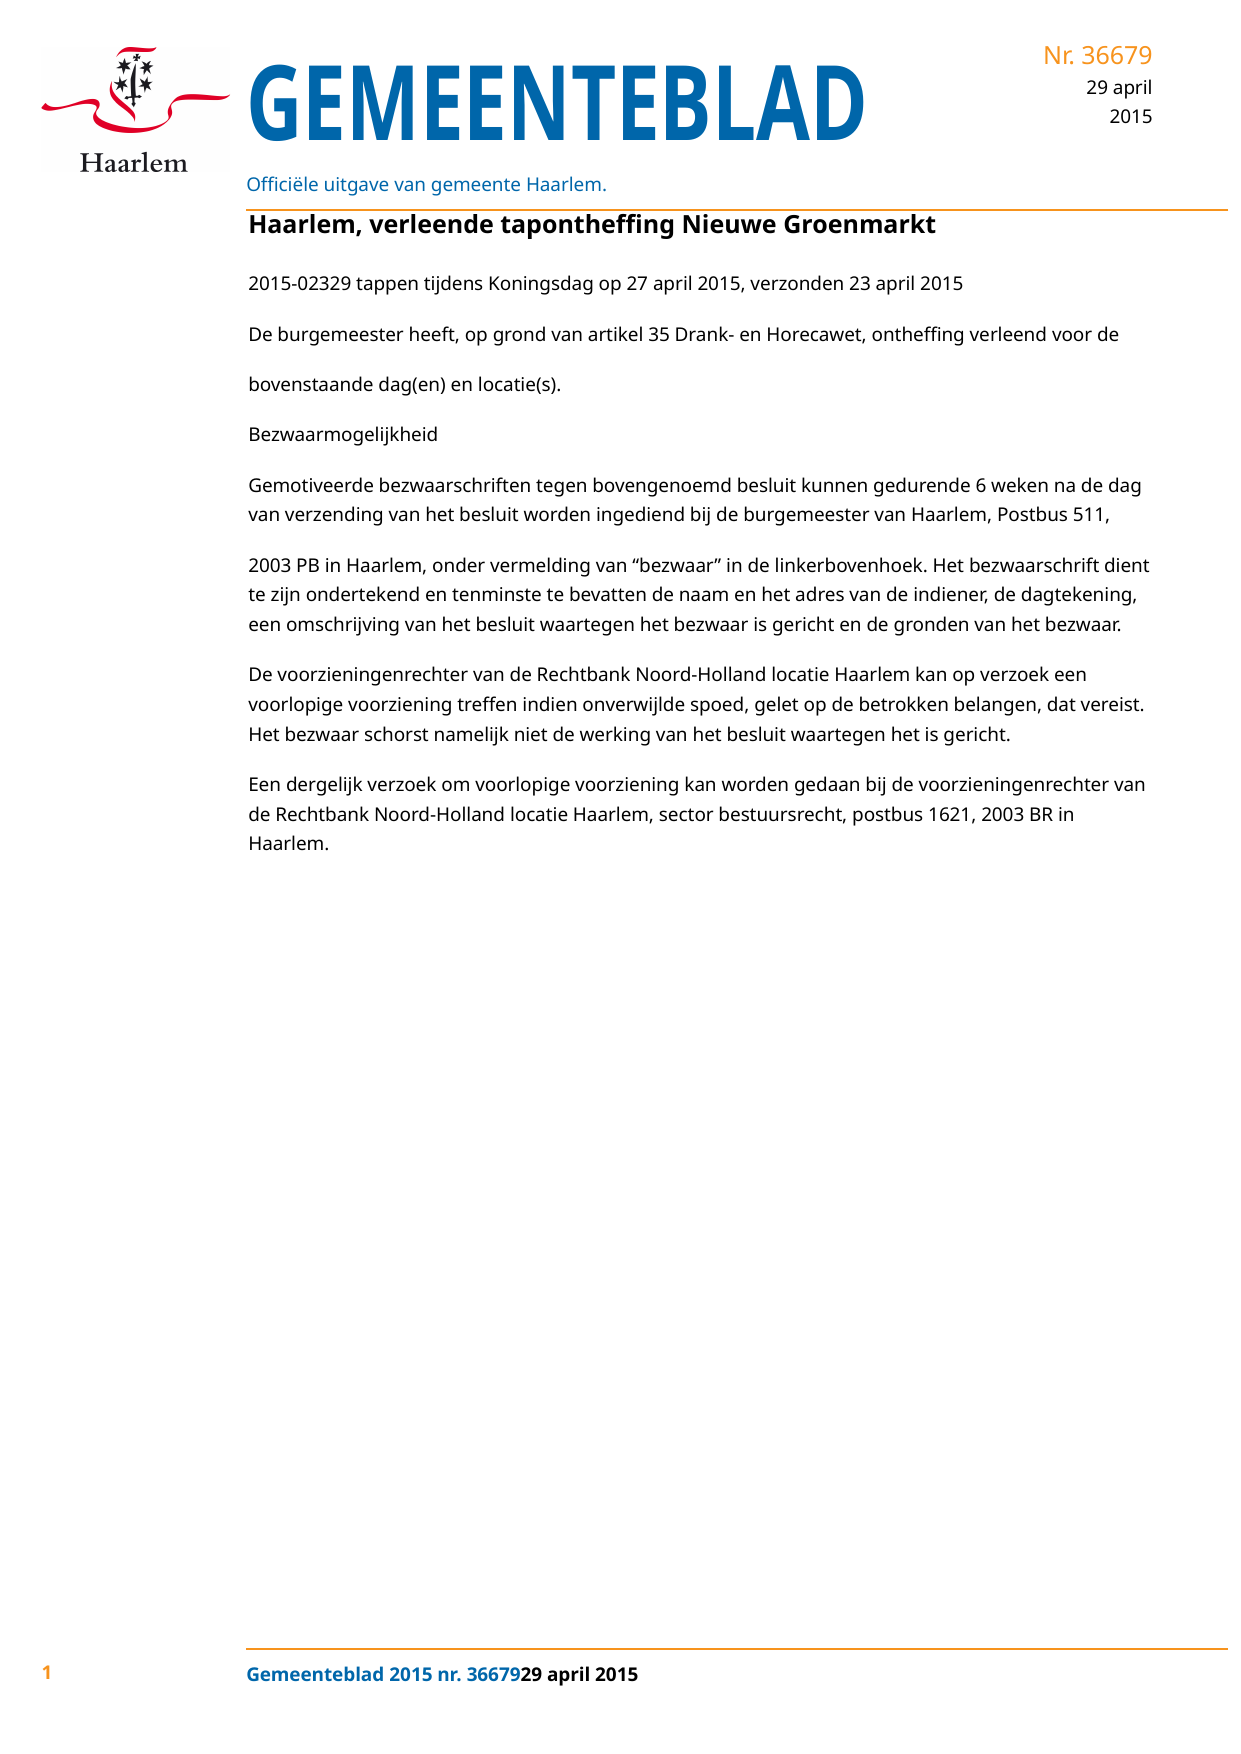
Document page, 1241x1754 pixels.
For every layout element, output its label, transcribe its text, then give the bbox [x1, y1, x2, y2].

text 2003 PB in Haarlem, onder vermelding van “bezwaar” in de linkerbovenhoek. Het bezwaarschrift dient te zijn ondertekend en tenminste te bevatten de naam en het adres van de indiener, de dagtekening, een omschrijving van het besluit waartegen het bezwaar is gericht en de gronden van het bezwaar. [248, 552, 1152, 637]
text De voorzieningenrechter van de Rechtbank Noord-Holland locatie Haarlem kan op verzoek een voorlopige voorziening treffen indien onverwijlde spoed, gelet op de betrokken belangen, dat vereist. Het bezwaar schorst namelijk niet de werking van het besluit waartegen het is gericht. [248, 662, 1152, 746]
text Gemotiveerde bezwaarschriften tegen bovengenoemd besluit kunnen gedurende 6 weken na de dag van verzending van het besluit worden ingediend bij de burgemeester van Haarlem, Postbus 511, [248, 472, 1152, 527]
picture [41, 47, 231, 172]
text bovenstaande dag(en) en locatie(s). [248, 371, 1152, 397]
text Haarlem, verleende tapontheffing Nieuwe Groenmarkt [248, 211, 1152, 241]
text 2015-02329 tappen tijdens Koningsdag op 27 april 2015, verzonden 23 april 2015 [248, 270, 1152, 296]
text Bezwaarmogelijkheid [248, 422, 1152, 447]
text Een dergelijk verzoek om voorlopige voorziening kan worden gedaan bij de voorzieningenrechter van de Rechtbank Noord-Holland locatie Haarlem, sector bestuursrecht, postbus 1621, 2003 BR in Haarlem. [248, 771, 1152, 856]
text De burgemeester heeft, op grond van artikel 35 Drank- en Horecawet, ontheffing verleend voor de [248, 321, 1152, 346]
